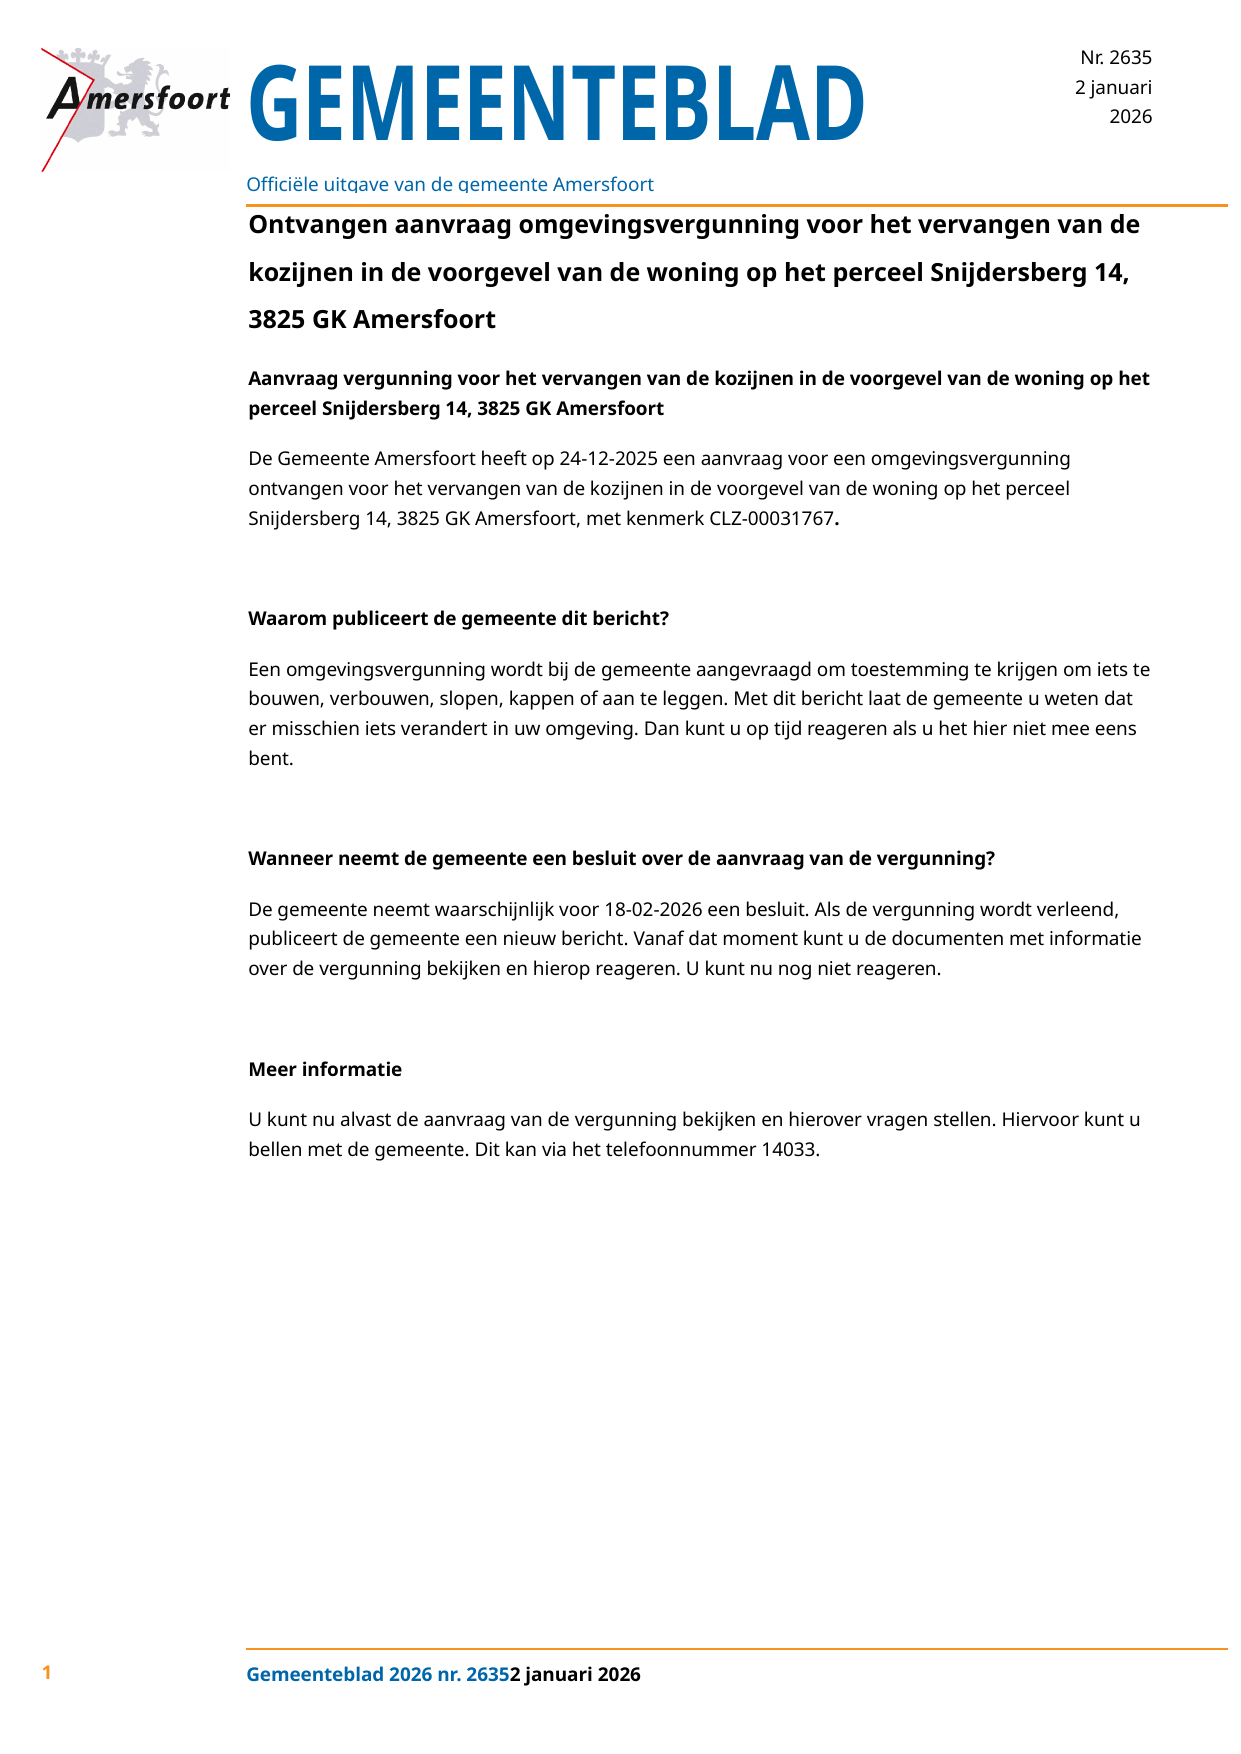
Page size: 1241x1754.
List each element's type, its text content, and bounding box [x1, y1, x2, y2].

text De gemeente neemt waarschijnlijk voor 18-02-2026 een besluit. Als de vergunning wordt verleend, publiceert de gemeente een nieuw bericht. Vanaf dat moment kunt u de documenten met informatie over de vergunning bekijken en hierop reageren. U kunt nu nog niet reageren. [248, 896, 1152, 981]
picture [41, 47, 231, 172]
text Waarom publiceert de gemeente dit bericht? [248, 606, 1152, 631]
text Meer informatie [248, 1056, 1152, 1082]
text Aanvraag vergunning voor het vervangen van de kozijnen in de voorgevel van de woning op het perceel Snijdersberg 14, 3825 GK Amersfoort [248, 366, 1152, 421]
text De Gemeente Amersfoort heeft op 24-12-2025 een aanvraag voor een omgevingsvergunning ontvangen voor het vervangen van de kozijnen in de voorgevel van de woning op het perceel Snijdersberg 14, 3825 GK Amersfoort, met kenmerk CLZ-00031767. [248, 446, 1152, 530]
text Ontvangen aanvraag omgevingsvergunning voor het vervangen van de kozijnen in de voorgevel van de woning op het perceel Snijdersberg 14, 3825 GK Amersfoort [248, 207, 1152, 336]
text Wanneer neemt de gemeente een besluit over de aanvraag van de vergunning? [248, 846, 1152, 871]
text Een omgevingsvergunning wordt bij de gemeente aangevraagd om toestemming te krijgen om iets te bouwen, verbouwen, slopen, kappen of aan te leggen. Met dit bericht laat de gemeente u weten dat er misschien iets verandert in uw omgeving. Dan kunt u op tijd reageren als u het hier niet mee eens bent. [248, 656, 1152, 770]
text U kunt nu alvast de aanvraag van de vergunning bekijken en hierover vragen stellen. Hiervoor kunt u bellen met de gemeente. Dit kan via het telefoonnummer 14033. [248, 1106, 1152, 1162]
